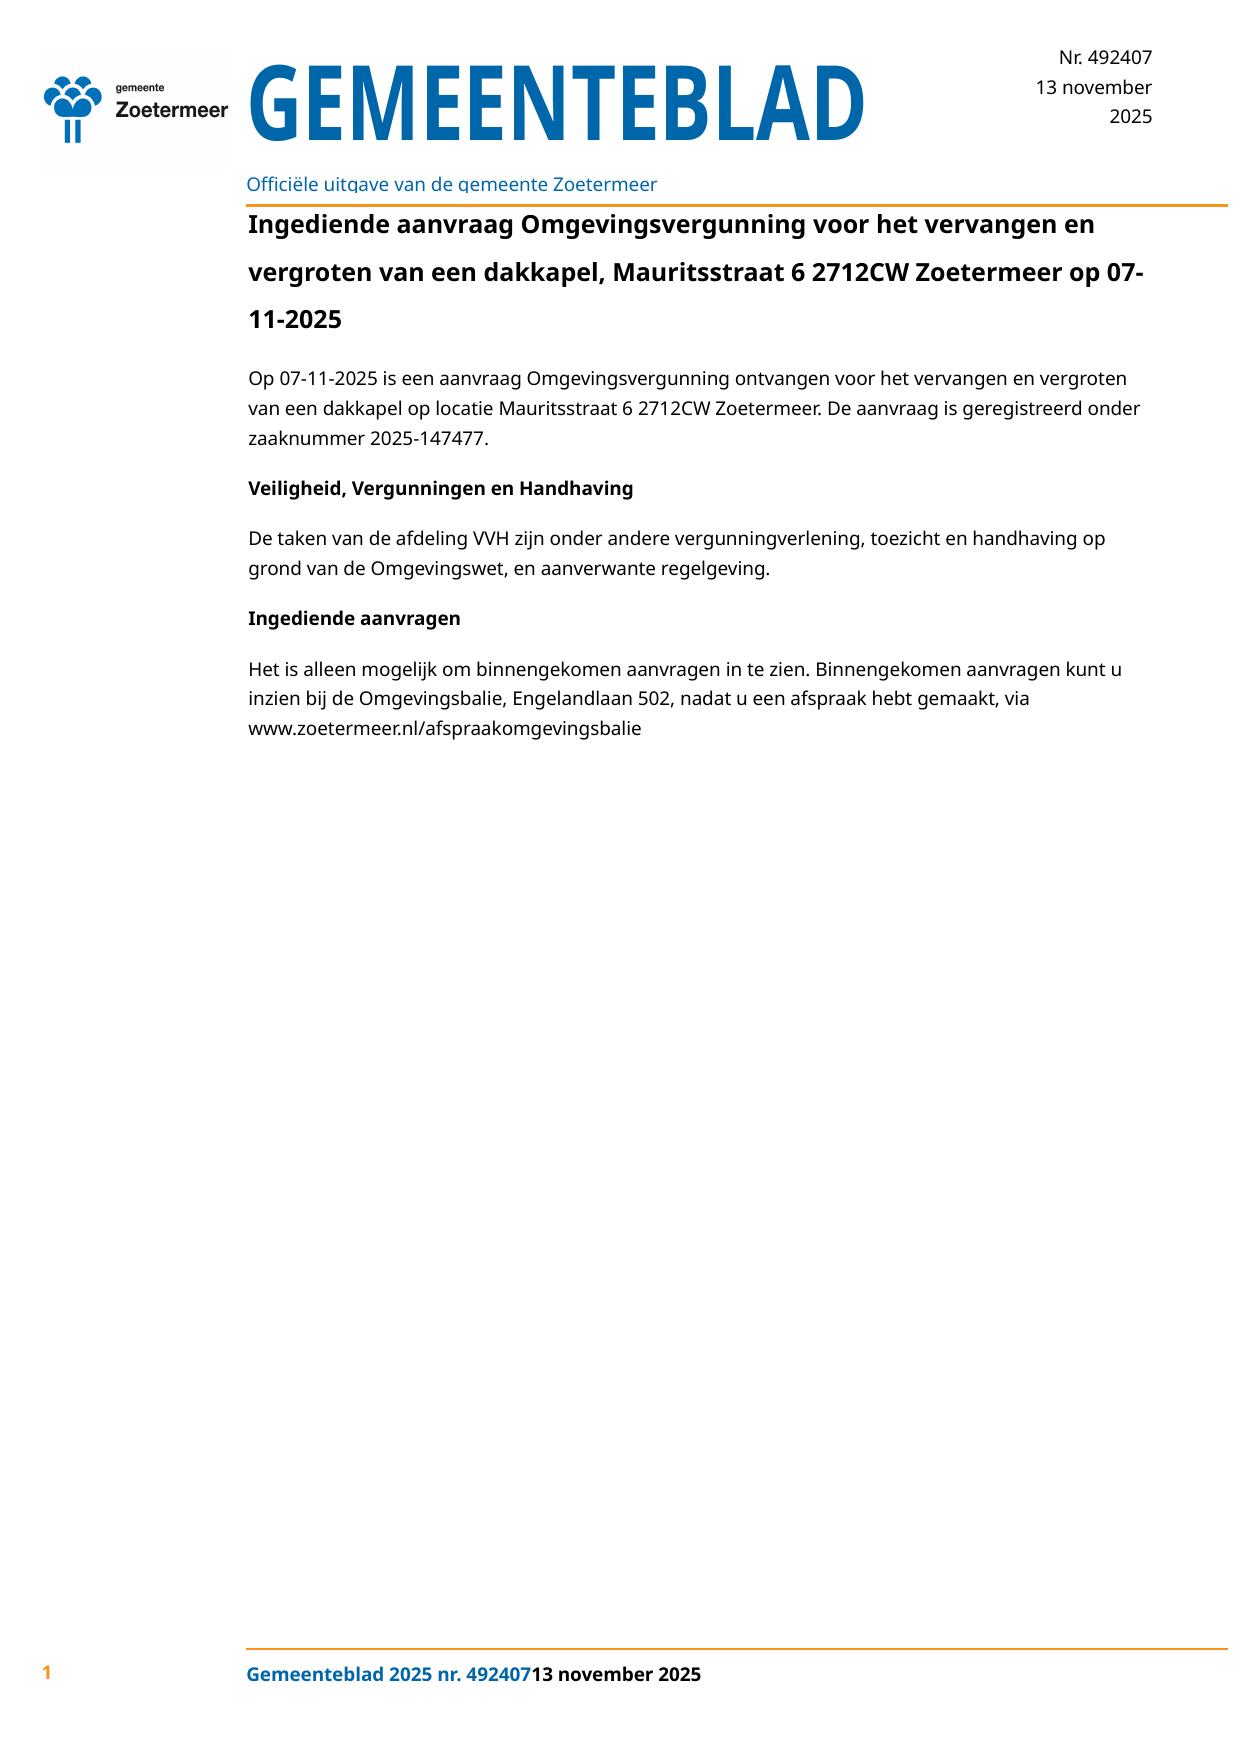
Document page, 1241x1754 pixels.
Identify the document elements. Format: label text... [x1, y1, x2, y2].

text Ingediende aanvragen [248, 606, 1152, 631]
text Het is alleen mogelijk om binnengekomen aanvragen in te zien. Binnengekomen aanvragen kunt u inzien bij de Omgevingsbalie, Engelandlaan 502, nadat u een afspraak hebt gemaakt, via www.zoetermeer.nl/afspraakomgevingsbalie [248, 656, 1152, 741]
text Ingediende aanvraag Omgevingsvergunning voor het vervangen en vergroten van een dakkapel, Mauritsstraat 6 2712CW Zoetermeer op 07-11-2025 [248, 207, 1152, 336]
text Veiligheid, Vergunningen en Handhaving [248, 475, 1152, 501]
picture [41, 47, 231, 172]
text Op 07-11-2025 is een aanvraag Omgevingsvergunning ontvangen voor het vervangen en vergroten van een dakkapel op locatie Mauritsstraat 6 2712CW Zoetermeer. De aanvraag is geregistreerd onder zaaknummer 2025-147477. [248, 366, 1152, 450]
text De taken van de afdeling VVH zijn onder andere vergunningverlening, toezicht en handhaving op grond van de Omgevingswet, en aanverwante regelgeving. [248, 526, 1152, 581]
